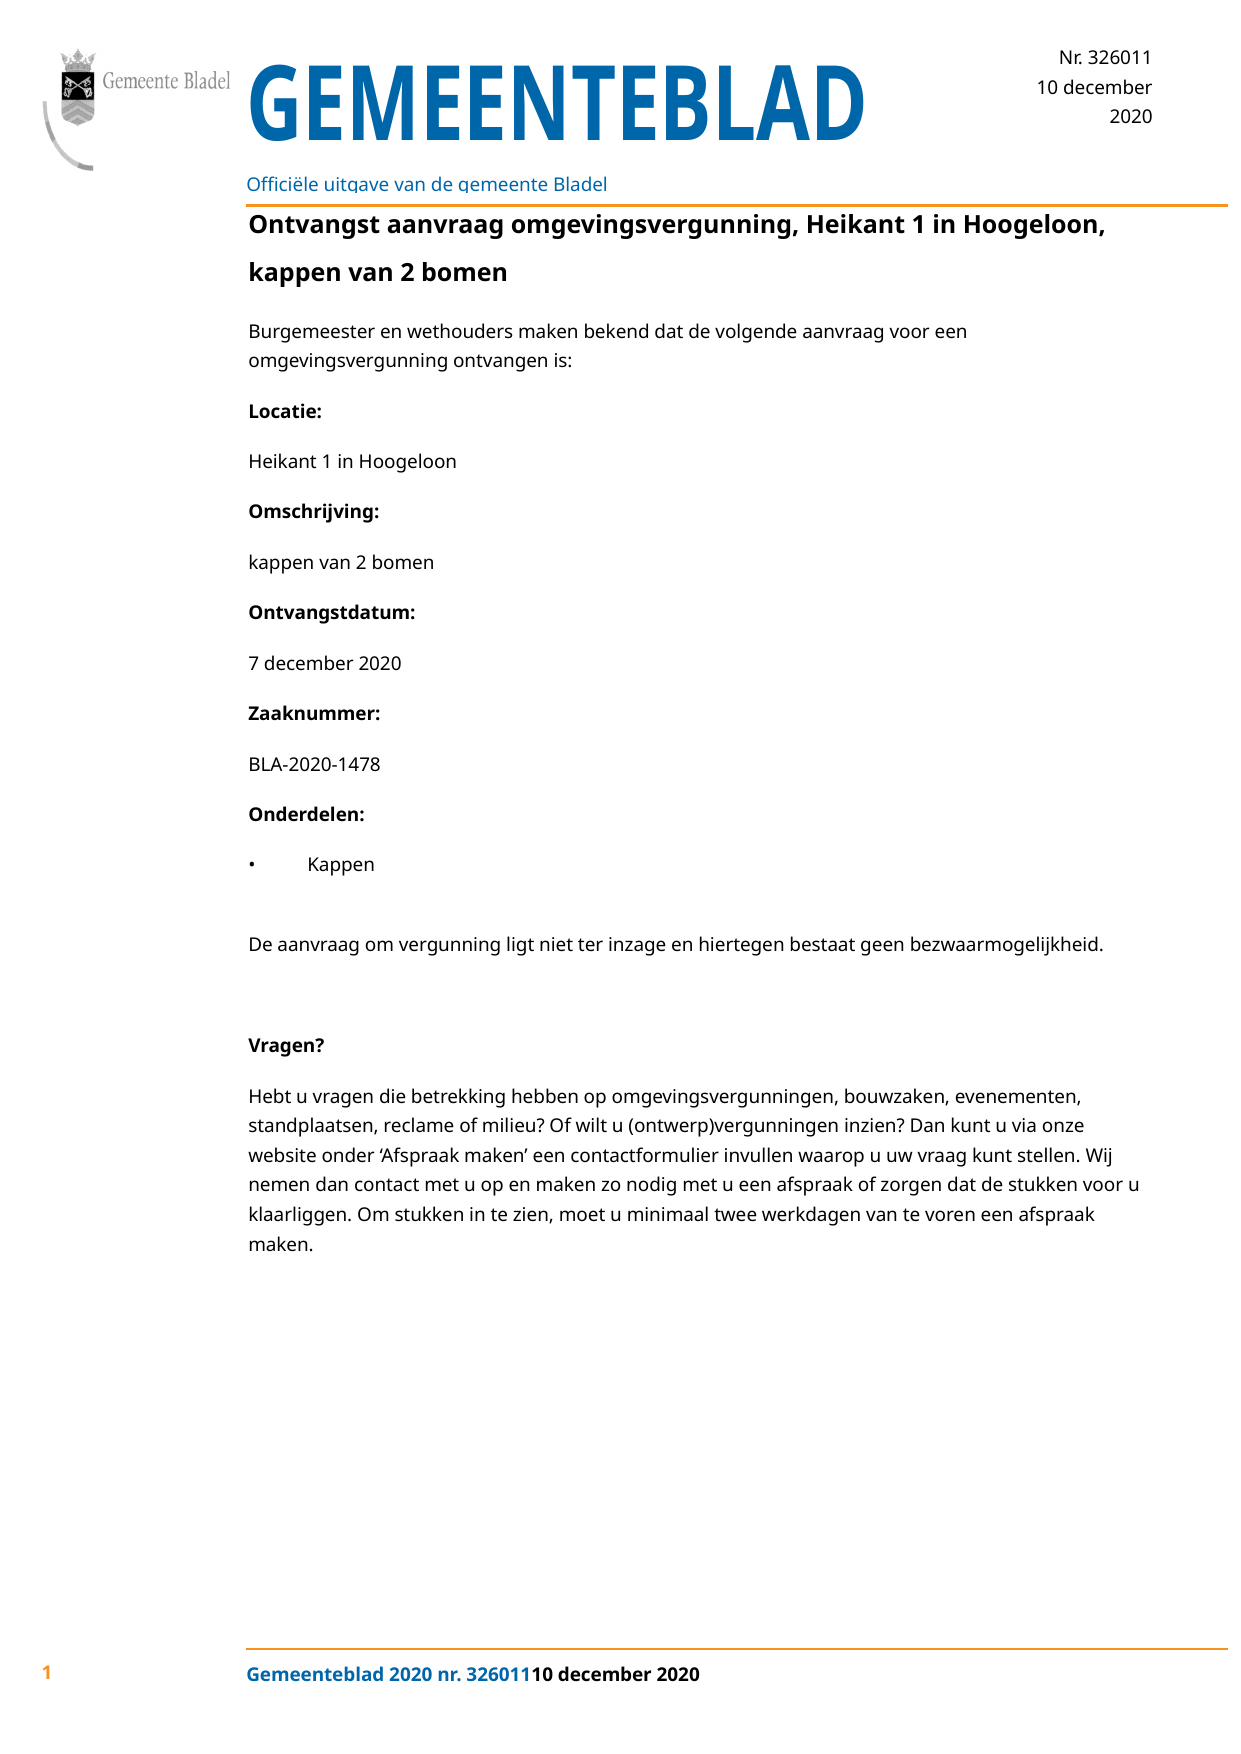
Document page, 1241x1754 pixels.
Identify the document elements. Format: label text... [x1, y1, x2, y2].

text Ontvangstdatum: [248, 599, 1152, 625]
text Zaaknummer: [248, 700, 1152, 726]
text Omschrijving: [248, 499, 1152, 524]
text 7 december 2020 [248, 650, 1152, 676]
text Hebt u vragen die betrekking hebben op omgevingsvergunningen, bouwzaken, evenementen, standplaatsen, reclame of milieu? Of wilt u (ontwerp)vergunningen inzien? Dan kunt u via onze website onder ‘Afspraak maken’ een contactformulier invullen waarop u uw vraag kunt stellen. Wij nemen dan contact met u op en maken zo nodig met u een afspraak of zorgen dat de stukken voor u klaarliggen. Om stukken in te zien, moet u minimaal twee werkdagen van te voren een afspraak maken. [248, 1083, 1152, 1257]
picture [41, 47, 231, 172]
text Burgemeester en wethouders maken bekend dat de volgende aanvraag voor een omgevingsvergunning ontvangen is: [248, 318, 1152, 373]
text De aanvraag om vergunning ligt niet ter inzage en hiertegen bestaat geen bezwaarmogelijkheid. [248, 932, 1152, 957]
text Vragen? [248, 1032, 1152, 1058]
text BLA-2020-1478 [248, 751, 1152, 777]
text Ontvangst aanvraag omgevingsvergunning, Heikant 1 in Hoogeloon, kappen van 2 bomen [248, 207, 1152, 288]
text kappen van 2 bomen [248, 549, 1152, 575]
text Locatie: [248, 398, 1152, 424]
list Kappen [248, 852, 1152, 877]
text Onderdelen: [248, 801, 1152, 827]
text Heikant 1 in Hoogeloon [248, 448, 1152, 474]
